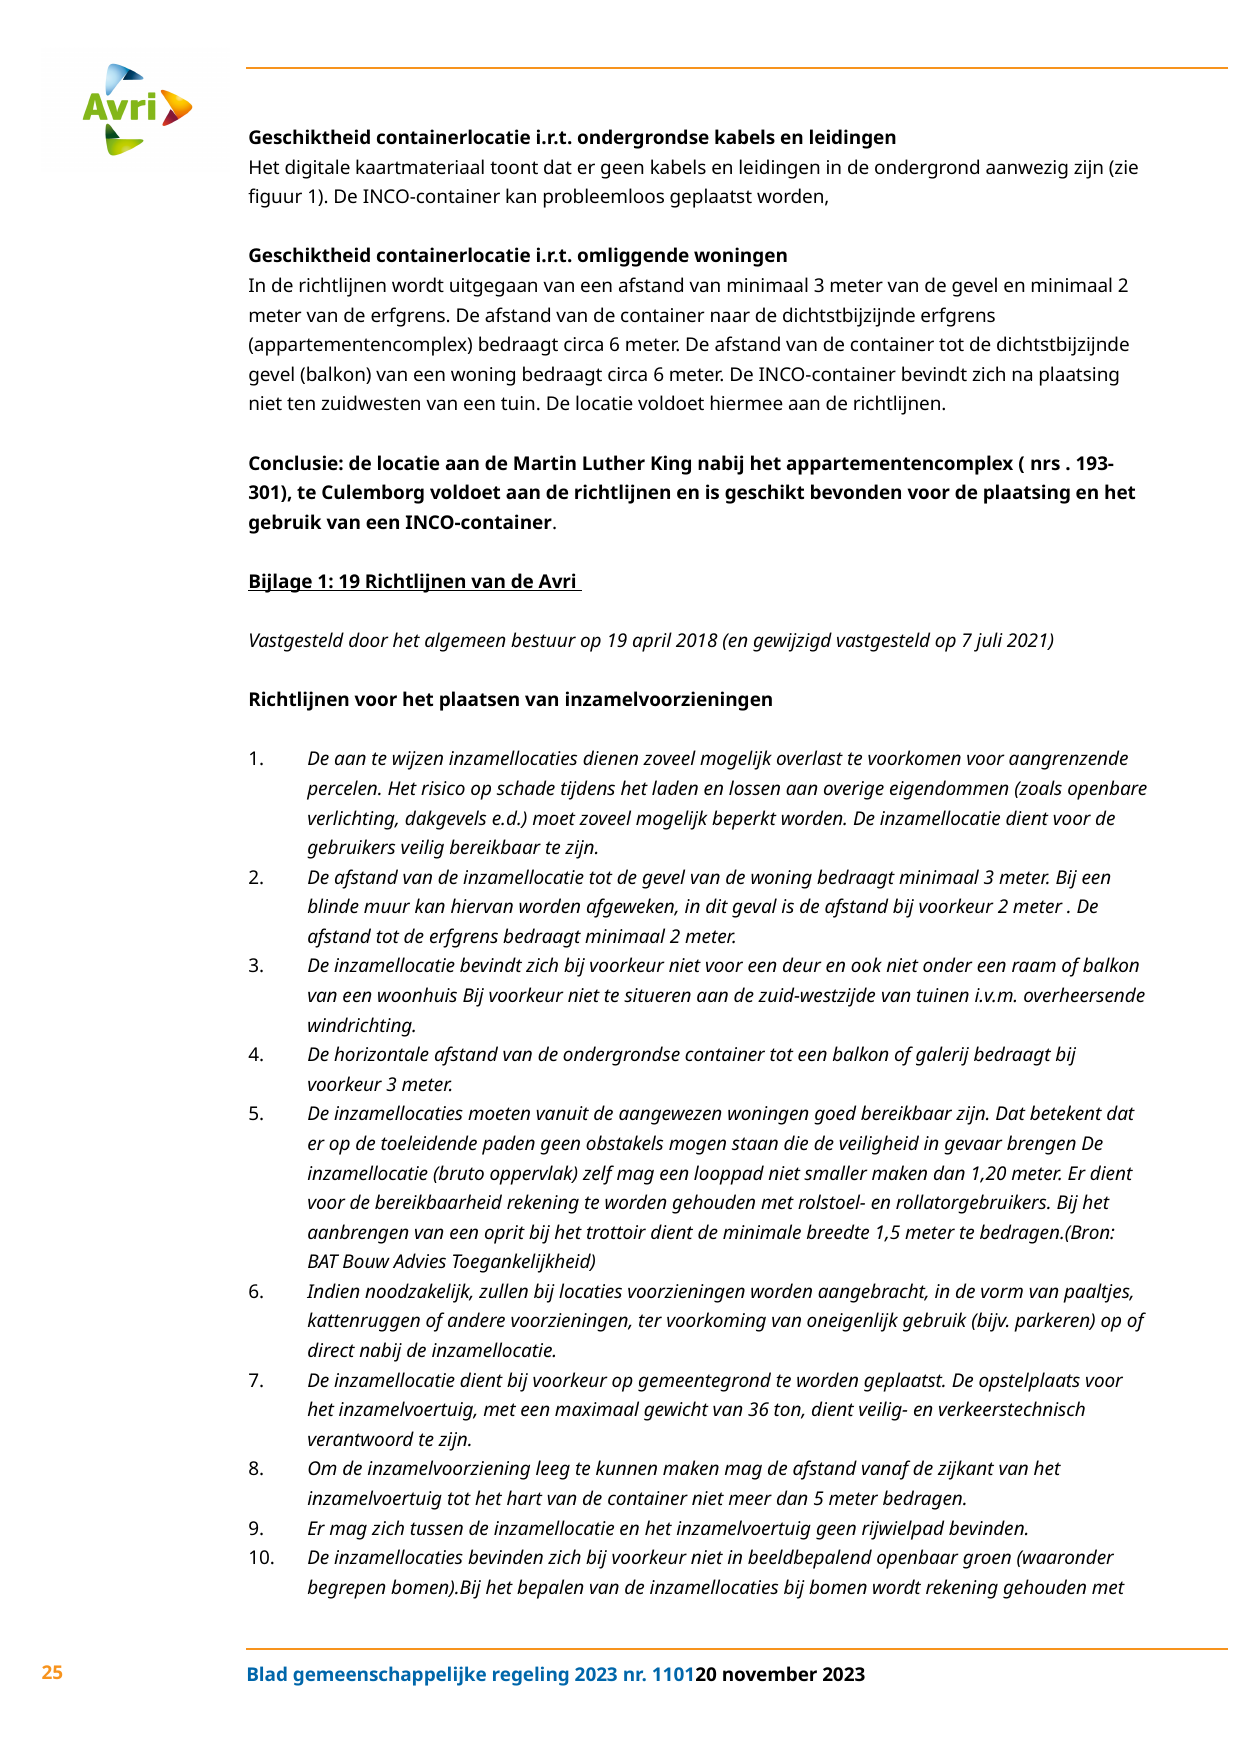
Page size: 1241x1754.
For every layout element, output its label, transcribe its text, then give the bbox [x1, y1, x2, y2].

list Indien noodzakelijk, zullen bij locaties voorzieningen worden aangebracht, in de vorm van paaltjes, kattenruggen of andere voorzieningen, ter voorkoming van oneigenlijk gebruik (bijv. parkeren) op of direct nabij de inzamellocatie. [248, 1278, 1152, 1363]
list Er mag zich tussen de inzamellocatie en het inzamelvoertuig geen rijwielpad bevinden. [248, 1515, 1152, 1541]
text Bijlage 1: 19 Richtlijnen van de Avri [248, 568, 1152, 594]
list De aan te wijzen inzamellocaties dienen zoveel mogelijk overlast te voorkomen voor aangrenzende percelen. Het risico op schade tijdens het laden en lossen aan overige eigendommen (zoals openbare verlichting, dakgevels e.d.) moet zoveel mogelijk beperkt worden. De inzamellocatie dient voor de gebruikers veilig bereikbaar te zijn. [248, 746, 1152, 860]
text Het digitale kaartmateriaal toont dat er geen kabels en leidingen in de ondergrond aanwezig zijn (zie figuur 1). De INCO-container kan probleemloos geplaatst worden, [248, 154, 1152, 209]
list De inzamellocatie dient bij voorkeur op gemeentegrond te worden geplaatst. De opstelplaats voor het inzamelvoertuig, met een maximaal gewicht van 36 ton, dient veilig- en verkeerstechnisch verantwoord te zijn. [248, 1367, 1152, 1452]
picture [41, 47, 231, 172]
list De inzamellocaties moeten vanuit de aangewezen woningen goed bereikbaar zijn. Dat betekent dat er op de toeleidende paden geen obstakels mogen staan die de veiligheid in gevaar brengen De inzamellocatie (bruto oppervlak) zelf mag een looppad niet smaller maken dan 1,20 meter. Er dient voor de bereikbaarheid rekening te worden gehouden met rolstoel- en rollatorgebruikers. Bij het aanbrengen van een oprit bij het trottoir dient de minimale breedte 1,5 meter te bedragen.(Bron: BAT Bouw Advies Toegankelijkheid) [248, 1101, 1152, 1274]
list De inzamellocaties bevinden zich bij voorkeur niet in beeldbepalend openbaar groen (waaronder begrepen bomen).Bij het bepalen van de inzamellocaties bij bomen wordt rekening gehouden met [248, 1544, 1152, 1600]
list De inzamellocatie bevindt zich bij voorkeur niet voor een deur en ook niet onder een raam of balkon van een woonhuis Bij voorkeur niet te situeren aan de zuid-westzijde van tuinen i.v.m. overheersende windrichting. [248, 953, 1152, 1038]
text In de richtlijnen wordt uitgegaan van een afstand van minimaal 3 meter van de gevel en minimaal 2 meter van de erfgrens. De afstand van de container naar de dichtstbijzijnde erfgrens (appartementencomplex) bedraagt circa 6 meter. De afstand van de container tot de dichtstbijzijnde gevel (balkon) van een woning bedraagt circa 6 meter. De INCO-container bevindt zich na plaatsing niet ten zuidwesten van een tuin. De locatie voldoet hiermee aan de richtlijnen. [248, 272, 1152, 416]
list De afstand van de inzamellocatie tot de gevel van de woning bedraagt minimaal 3 meter. Bij een blinde muur kan hiervan worden afgeweken, in dit geval is de afstand bij voorkeur 2 meter . De afstand tot de erfgrens bedraagt minimaal 2 meter. [248, 864, 1152, 949]
list Om de inzamelvoorziening leeg te kunnen maken mag de afstand vanaf de zijkant van het inzamelvoertuig tot het hart van de container niet meer dan 5 meter bedragen. [248, 1456, 1152, 1511]
text Conclusie: de locatie aan de Martin Luther King nabij het appartementencomplex ( nrs . 193-301), te Culemborg voldoet aan de richtlijnen en is geschikt bevonden voor de plaatsing en het gebruik van een INCO-container. [248, 450, 1152, 535]
text Geschiktheid containerlocatie i.r.t. omliggende woningen [248, 243, 1152, 268]
list De horizontale afstand van de ondergrondse container tot een balkon of galerij bedraagt bij voorkeur 3 meter. [248, 1041, 1152, 1097]
text Vastgesteld door het algemeen bestuur op 19 april 2018 (en gewijzigd vastgesteld op 7 juli 2021) [248, 627, 1152, 653]
text Geschiktheid containerlocatie i.r.t. ondergrondse kabels en leidingen [248, 124, 1152, 150]
text Richtlijnen voor het plaatsen van inzamelvoorzieningen [248, 686, 1152, 712]
